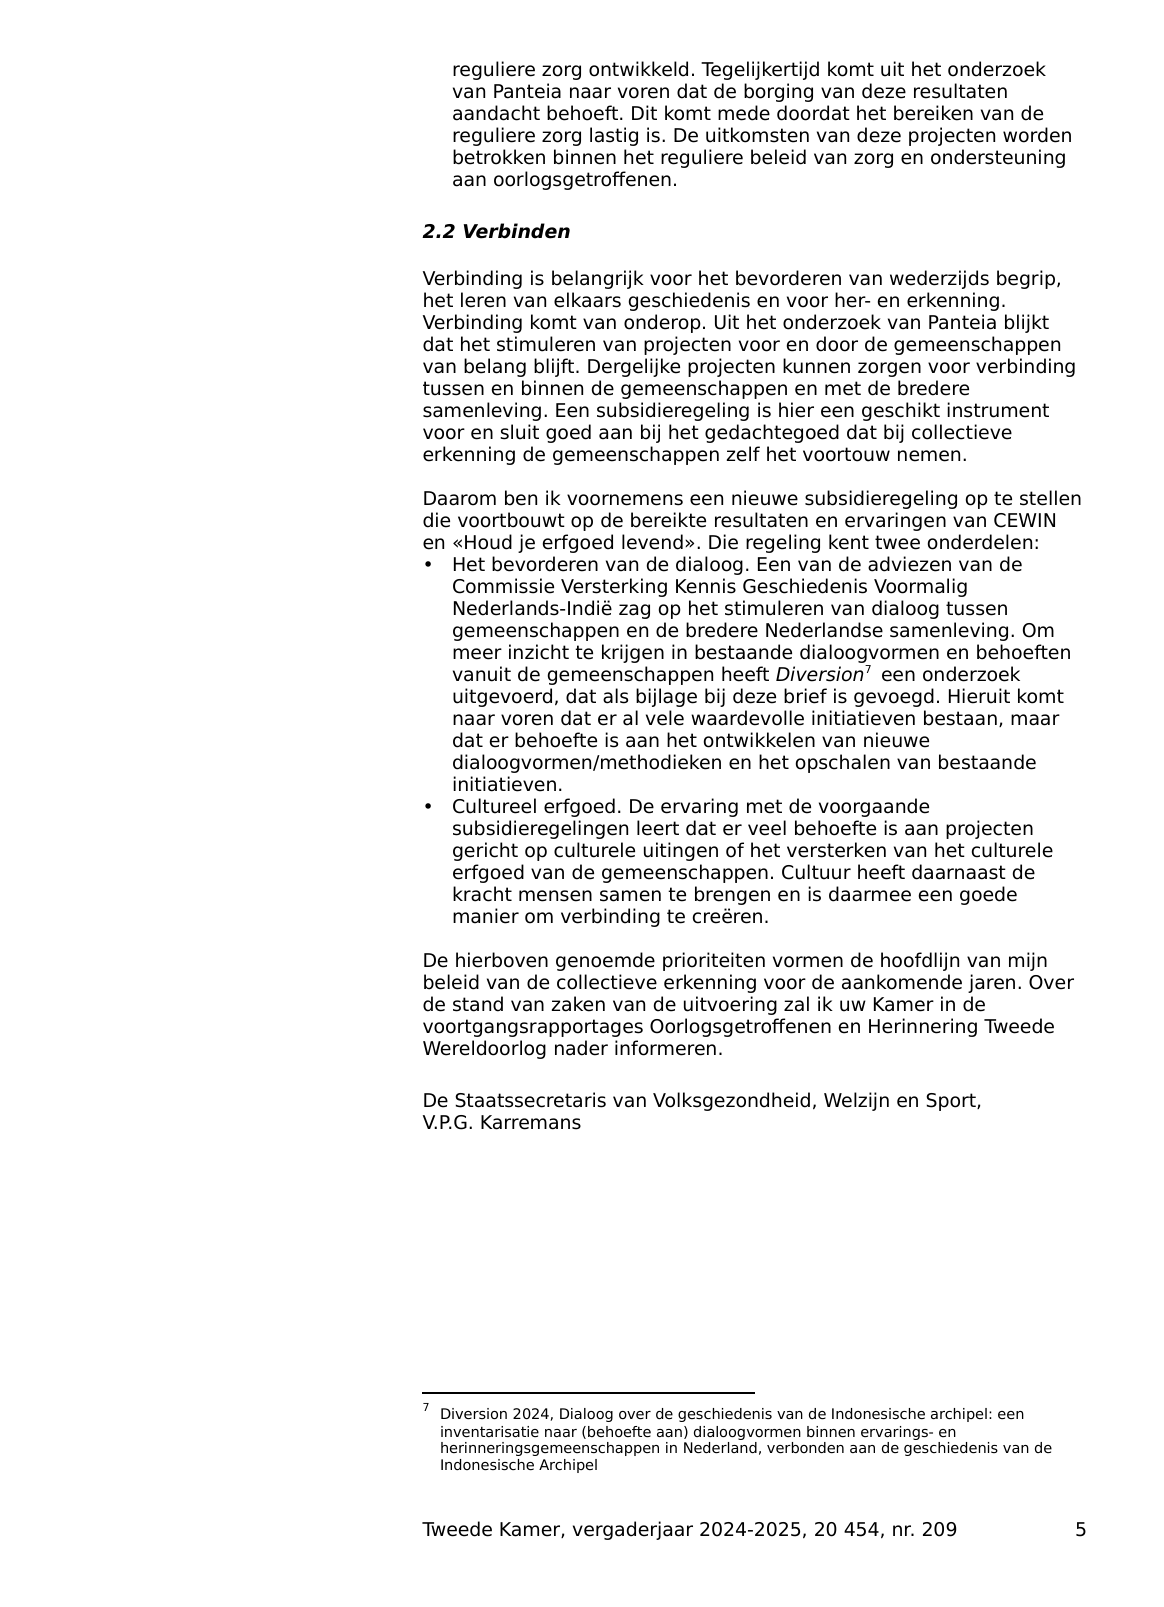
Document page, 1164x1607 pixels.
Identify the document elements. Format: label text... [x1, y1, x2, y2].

text • Cultureel erfgoed. De ervaring met de voorgaande subsidieregelingen leert dat er veel behoefte is aan projecten gericht op culturele uitingen of het versterken van het culturele erfgoed van de gemeenschappen. Cultuur heeft daarnaast de kracht mensen samen te brengen en is daarmee een goede manier om verbinding te creëren. [422, 796, 1087, 927]
text reguliere zorg ontwikkeld. Tegelijkertijd komt uit het onderzoek van Panteia naar voren dat de borging van deze resultaten aandacht behoeft. Dit komt mede doordat het bereiken van de reguliere zorg lastig is. De uitkomsten van deze projecten worden betrokken binnen het reguliere beleid van zorg en ondersteuning aan oorlogsgetroffenen. [422, 59, 1087, 191]
text • Het bevorderen van de dialoog. Een van de adviezen van de Commissie Versterking Kennis Geschiedenis Voormalig Nederlands-Indië zag op het stimuleren van dialoog tussen gemeenschappen en de bredere Nederlandse samenleving. Om meer inzicht te krijgen in bestaande dialoogvormen en behoeften vanuit de gemeenschappen heeft Diversion een onderzoek uitgevoerd, dat als bijlage bij deze brief is gevoegd. Hieruit komt naar voren dat er al vele waardevolle initiatieven bestaan, maar dat er behoefte is aan het ontwikkelen van nieuwe dialoogvormen/methodieken en het opschalen van bestaande initiatieven. [422, 554, 1087, 796]
subtitle 2.2 Verbinden [422, 221, 1087, 243]
text De Staatssecretaris van Volksgezondheid, Welzijn en Sport, V.P.G. Karremans [422, 1089, 1087, 1133]
text Diversion 2024, Dialoog over de geschiedenis van de Indonesische archipel: een inventarisatie naar (behoefte aan) dialoogvormen binnen ervarings- en herinneringsgemeenschappen in Nederland, verbonden aan de geschiedenis van de Indonesische Archipel [422, 1402, 1087, 1474]
text Verbinding is belangrijk voor het bevorderen van wederzijds begrip, het leren van elkaars geschiedenis en voor her- en erkenning. Verbinding komt van onderop. Uit het onderzoek van Panteia blijkt dat het stimuleren van projecten voor en door de gemeenschappen van belang blijft. Dergelijke projecten kunnen zorgen voor verbinding tussen en binnen de gemeenschappen en met de bredere samenleving. Een subsidieregeling is hier een geschikt instrument voor en sluit goed aan bij het gedachtegoed dat bij collectieve erkenning de gemeenschappen zelf het voortouw nemen. [422, 268, 1087, 466]
text Daarom ben ik voornemens een nieuwe subsidieregeling op te stellen die voortbouwt op de bereikte resultaten en ervaringen van CEWIN en «Houd je erfgoed levend». Die regeling kent twee onderdelen: [422, 488, 1087, 554]
text De hierboven genoemde prioriteiten vormen de hoofdlijn van mijn beleid van de collectieve erkenning voor de aankomende jaren. Over de stand van zaken van de uitvoering zal ik uw Kamer in de voortgangsrapportages Oorlogsgetroffenen en Herinnering Tweede Wereldoorlog nader informeren. [422, 950, 1087, 1059]
